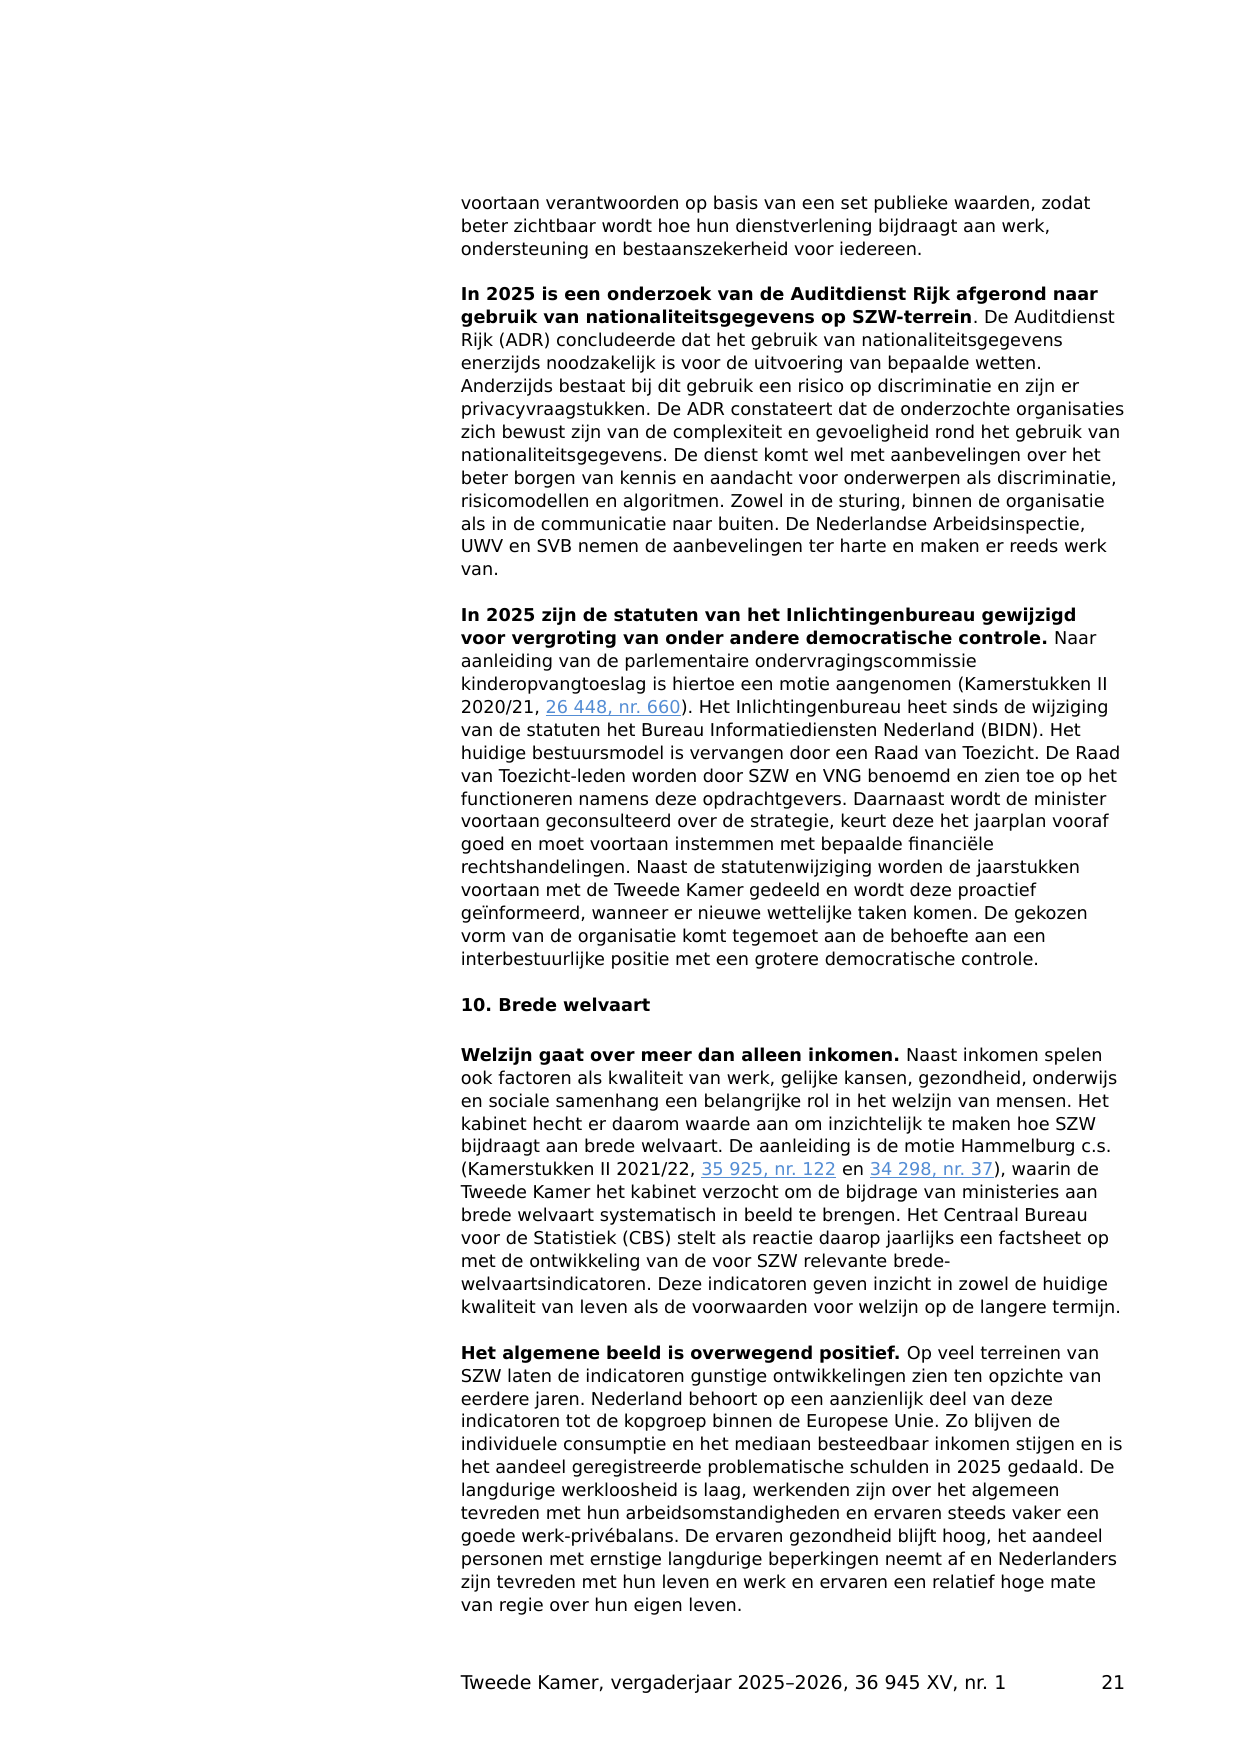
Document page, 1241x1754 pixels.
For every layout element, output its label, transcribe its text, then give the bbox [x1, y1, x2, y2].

text In 2025 is een onderzoek van de Auditdienst Rijk afgerond naar gebruik van nationaliteitsgegevens op SZW-terrein. De Auditdienst Rijk (ADR) concludeerde dat het gebruik van nationaliteitsgegevens enerzijds noodzakelijk is voor de uitvoering van bepaalde wetten. Anderzijds bestaat bij dit gebruik een risico op discriminatie en zijn er privacyvraagstukken. De ADR constateert dat de onderzochte organisaties zich bewust zijn van de complexiteit en gevoeligheid rond het gebruik van nationaliteitsgegevens. De dienst komt wel met aanbevelingen over het beter borgen van kennis en aandacht voor onderwerpen als discriminatie, risicomodellen en algoritmen. Zowel in de sturing, binnen de organisatie als in de communicatie naar buiten. De Nederlandse Arbeidsinspectie, UWV en SVB nemen de aanbevelingen ter harte en maken er reeds werk van. [461, 282, 1125, 580]
text Welzijn gaat over meer dan alleen inkomen. Naast inkomen spelen ook factoren als kwaliteit van werk, gelijke kansen, gezondheid, onderwijs en sociale samenhang een belangrijke rol in het welzijn van mensen. Het kabinet hecht er daarom waarde aan om inzichtelijk te maken hoe SZW bijdraagt aan brede welvaart. De aanleiding is de motie Hammelburg c.s. (Kamerstukken II 2021/22, 35 925, nr. 122 en 34 298, nr. 37), waarin de Tweede Kamer het kabinet verzocht om de bijdrage van ministeries aan brede welvaart systematisch in beeld te brengen. Het Centraal Bureau voor de Statistiek (CBS) stelt als reactie daarop jaarlijks een factsheet op met de ontwikkeling van de voor SZW relevante brede-welvaartsindicatoren. Deze indicatoren geven inzicht in zowel de huidige kwaliteit van leven als de voorwaarden voor welzijn op de langere termijn. [461, 1043, 1125, 1318]
text voortaan verantwoorden op basis van een set publieke waarden, zodat beter zichtbaar wordt hoe hun dienstverlening bijdraagt aan werk, ondersteuning en bestaanszekerheid voor iedereen. [461, 191, 1125, 259]
text Het algemene beeld is overwegend positief. Op veel terreinen van SZW laten de indicatoren gunstige ontwikkelingen zien ten opzichte van eerdere jaren. Nederland behoort op een aanzienlijk deel van deze indicatoren tot de kopgroep binnen de Europese Unie. Zo blijven de individuele consumptie en het mediaan besteedbaar inkomen stijgen en is het aandeel geregistreerde problematische schulden in 2025 gedaald. De langdurige werkloosheid is laag, werkenden zijn over het algemeen tevreden met hun arbeidsomstandigheden en ervaren steeds vaker een goede werk-privébalans. De ervaren gezondheid blijft hoog, het aandeel personen met ernstige langdurige beperkingen neemt af en Nederlanders zijn tevreden met hun leven en werk en ervaren een relatief hoge mate van regie over hun eigen leven. [461, 1341, 1125, 1616]
text In 2025 zijn de statuten van het Inlichtingenbureau gewijzigd voor vergroting van onder andere democratische controle. Naar aanleiding van de parlementaire ondervragingscommissie kinderopvangtoeslag is hiertoe een motie aangenomen (Kamerstukken II 2020/21, 26 448, nr. 660). Het Inlichtingenbureau heet sinds de wijziging van de statuten het Bureau Informatiediensten Nederland (BIDN). Het huidige bestuursmodel is vervangen door een Raad van Toezicht. De Raad van Toezicht-leden worden door SZW en VNG benoemd en zien toe op het functioneren namens deze opdrachtgevers. Daarnaast wordt de minister voortaan geconsulteerd over de strategie, keurt deze het jaarplan vooraf goed en moet voortaan instemmen met bepaalde financiële rechtshandelingen. Naast de statutenwijziging worden de jaarstukken voortaan met de Tweede Kamer gedeeld en wordt deze proactief geïnformeerd, wanneer er nieuwe wettelijke taken komen. De gekozen vorm van de organisatie komt tegemoet aan de behoefte aan een interbestuurlijke positie met een grotere democratische controle. [461, 603, 1125, 970]
text 10. Brede welvaart [461, 993, 1125, 1016]
